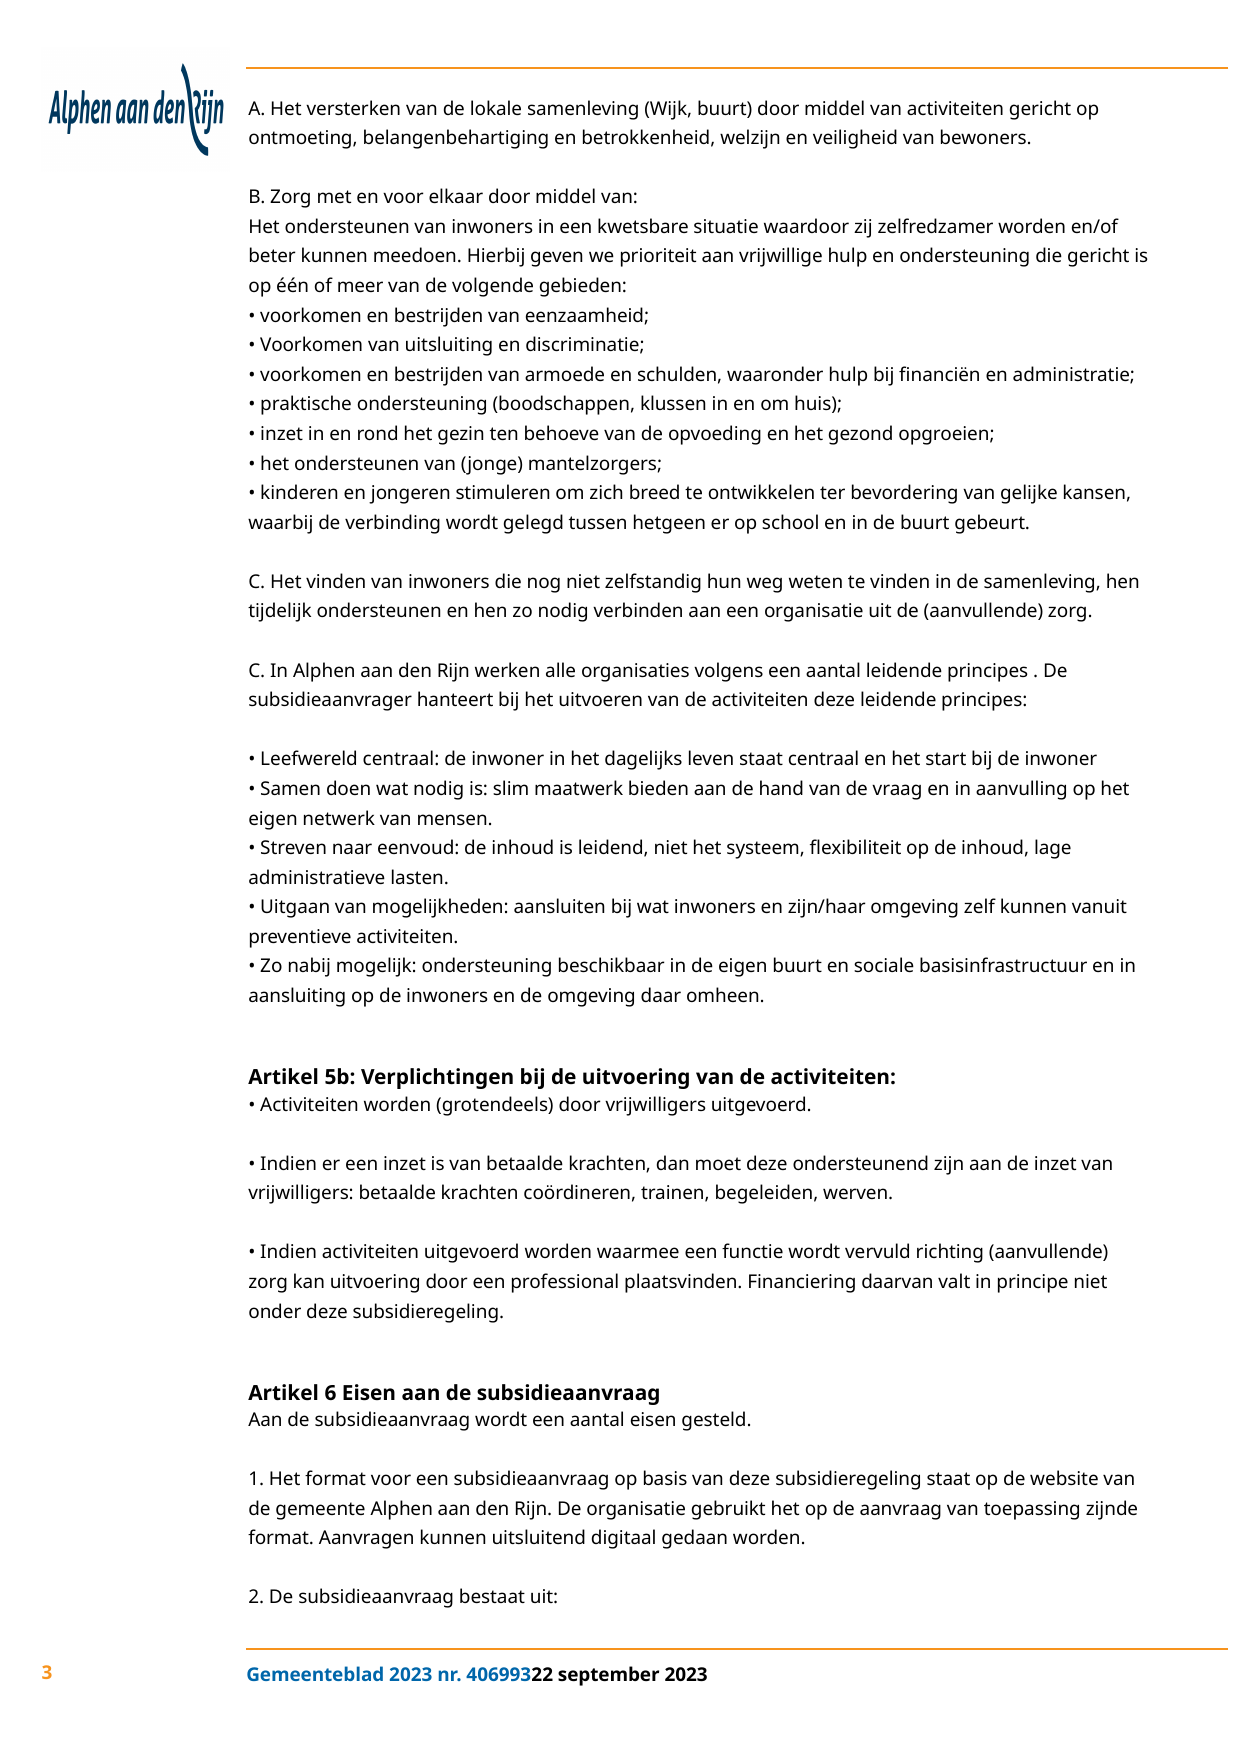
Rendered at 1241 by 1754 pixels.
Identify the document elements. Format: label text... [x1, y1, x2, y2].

text Artikel 5b: Verplichtingen bij de uitvoering van de activiteiten: [248, 1062, 1152, 1091]
text • kinderen en jongeren stimuleren om zich breed te ontwikkelen ter bevordering van gelijke kansen, waarbij de verbinding wordt gelegd tussen hetgeen er op school en in de buurt gebeurt. [248, 479, 1152, 535]
picture [41, 47, 231, 172]
text • Samen doen wat nodig is: slim maatwerk bieden aan de hand van de vraag en in aanvulling op het eigen netwerk van mensen. [248, 775, 1152, 831]
text Aan de subsidieaanvraag wordt een aantal eisen gesteld. [248, 1406, 1152, 1432]
text • Indien activiteiten uitgevoerd worden waarmee een functie wordt vervuld richting (aanvullende) zorg kan uitvoering door een professional plaatsvinden. Financiering daarvan valt in principe niet onder deze subsidieregeling. [248, 1239, 1152, 1323]
text • Voorkomen van uitsluiting en discriminatie; [248, 331, 1152, 357]
text • Indien er een inzet is van betaalde krachten, dan moet deze ondersteunend zijn aan de inzet van vrijwilligers: betaalde krachten coördineren, trainen, begeleiden, werven. [248, 1150, 1152, 1205]
text • praktische ondersteuning (boodschappen, klussen in en om huis); [248, 391, 1152, 416]
text A. Het versterken van de lokale samenleving (Wijk, buurt) door middel van activiteiten gericht op ontmoeting, belangenbehartiging en betrokkenheid, welzijn en veiligheid van bewoners. [248, 95, 1152, 150]
text • voorkomen en bestrijden van armoede en schulden, waaronder hulp bij financiën en administratie; [248, 361, 1152, 387]
text 1. Het format voor een subsidieaanvraag op basis van deze subsidieregeling staat op de website van de gemeente Alphen aan den Rijn. De organisatie gebruikt het op de aanvraag van toepassing zijnde format. Aanvragen kunnen uitsluitend digitaal gedaan worden. [248, 1465, 1152, 1550]
text • Streven naar eenvoud: de inhoud is leidend, niet het systeem, flexibiliteit op de inhoud, lage administratieve lasten. [248, 834, 1152, 890]
text Artikel 6 Eisen aan de subsidieaanvraag [248, 1378, 1152, 1406]
text • Zo nabij mogelijk: ondersteuning beschikbaar in de eigen buurt en sociale basisinfrastructuur en in aansluiting op de inwoners en de omgeving daar omheen. [248, 953, 1152, 1008]
text Het ondersteunen van inwoners in een kwetsbare situatie waardoor zij zelfredzamer worden en/of beter kunnen meedoen. Hierbij geven we prioriteit aan vrijwillige hulp en ondersteuning die gericht is op één of meer van de volgende gebieden: [248, 213, 1152, 298]
text C. In Alphen aan den Rijn werken alle organisaties volgens een aantal leidende principes . De subsidieaanvrager hanteert bij het uitvoeren van de activiteiten deze leidende principes: [248, 657, 1152, 712]
text • Uitgaan van mogelijkheden: aansluiten bij wat inwoners en zijn/haar omgeving zelf kunnen vanuit preventieve activiteiten. [248, 893, 1152, 949]
text 2. De subsidieaanvraag bestaat uit: [248, 1584, 1152, 1609]
text B. Zorg met en voor elkaar door middel van: [248, 183, 1152, 209]
text • Activiteiten worden (grotendeels) door vrijwilligers uitgevoerd. [248, 1091, 1152, 1116]
text C. Het vinden van inwoners die nog niet zelfstandig hun weg weten te vinden in de samenleving, hen tijdelijk ondersteunen en hen zo nodig verbinden aan een organisatie uit de (aanvullende) zorg. [248, 568, 1152, 623]
text • voorkomen en bestrijden van eenzaamheid; [248, 302, 1152, 328]
text • Leefwereld centraal: de inwoner in het dagelijks leven staat centraal en het start bij de inwoner [248, 746, 1152, 771]
text • het ondersteunen van (jonge) mantelzorgers; [248, 450, 1152, 476]
text • inzet in en rond het gezin ten behoeve van de opvoeding en het gezond opgroeien; [248, 420, 1152, 446]
